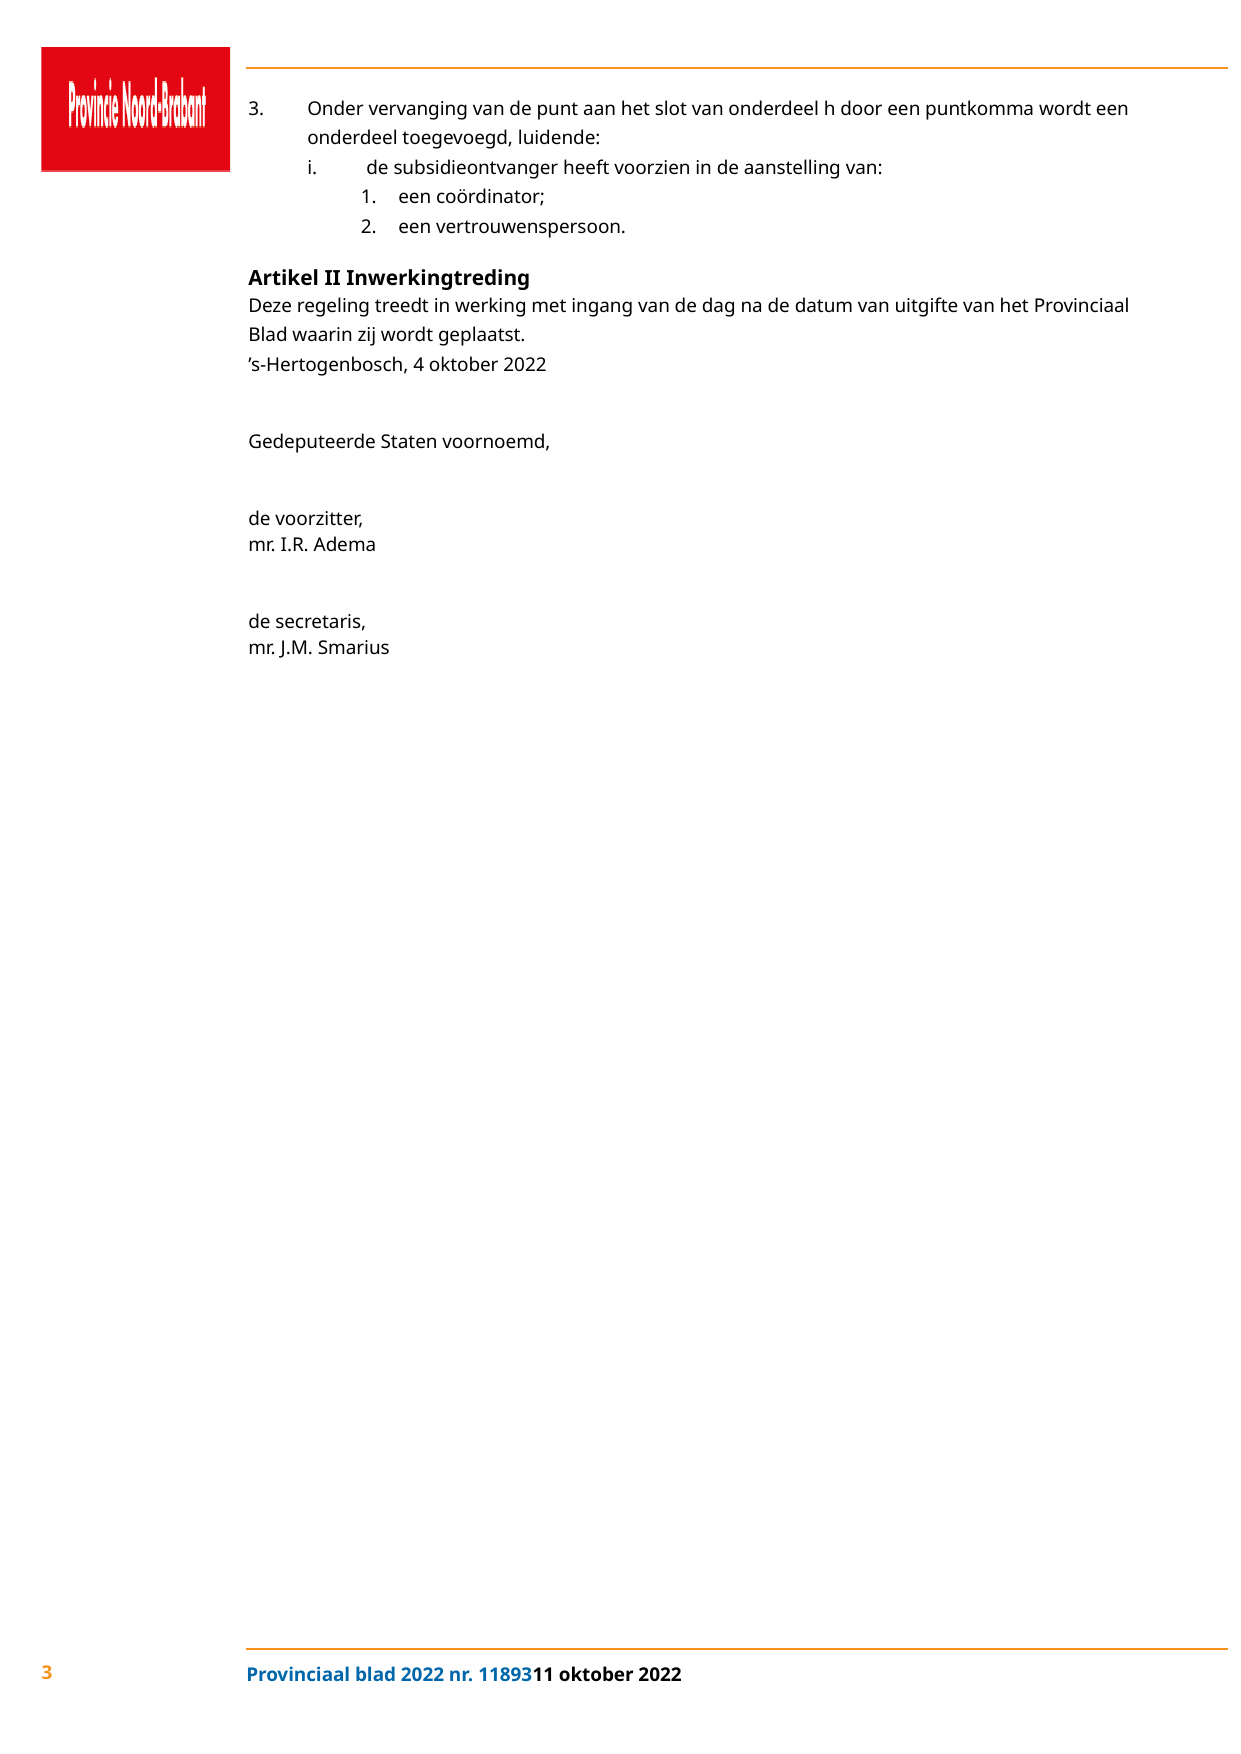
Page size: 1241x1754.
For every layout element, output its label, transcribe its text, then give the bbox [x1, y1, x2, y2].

text ’s-Hertogenbosch, 4 oktober 2022 [248, 351, 1152, 377]
text Artikel II Inwerkingtreding [248, 263, 1152, 292]
text mr. I.R. Adema [248, 531, 1152, 557]
list de subsidieontvanger heeft voorzien in de aanstelling van: [307, 154, 1152, 180]
list Onder vervanging van de punt aan het slot van onderdeel h door een puntkomma wordt een onderdeel toegevoegd, luidende: [248, 95, 1152, 150]
text mr. J.M. Smarius [248, 634, 1152, 660]
text de secretaris, [248, 608, 1152, 634]
text de voorzitter, [248, 506, 1152, 531]
text Gedeputeerde Staten voornoemd, [248, 428, 1152, 454]
picture [41, 47, 231, 172]
list een vertrouwenspersoon. [361, 213, 1152, 239]
text Deze regeling treedt in werking met ingang van de dag na de datum van uitgifte van het Provinciaal Blad waarin zij wordt geplaatst. [248, 292, 1152, 347]
list een coördinator; [361, 183, 1152, 209]
